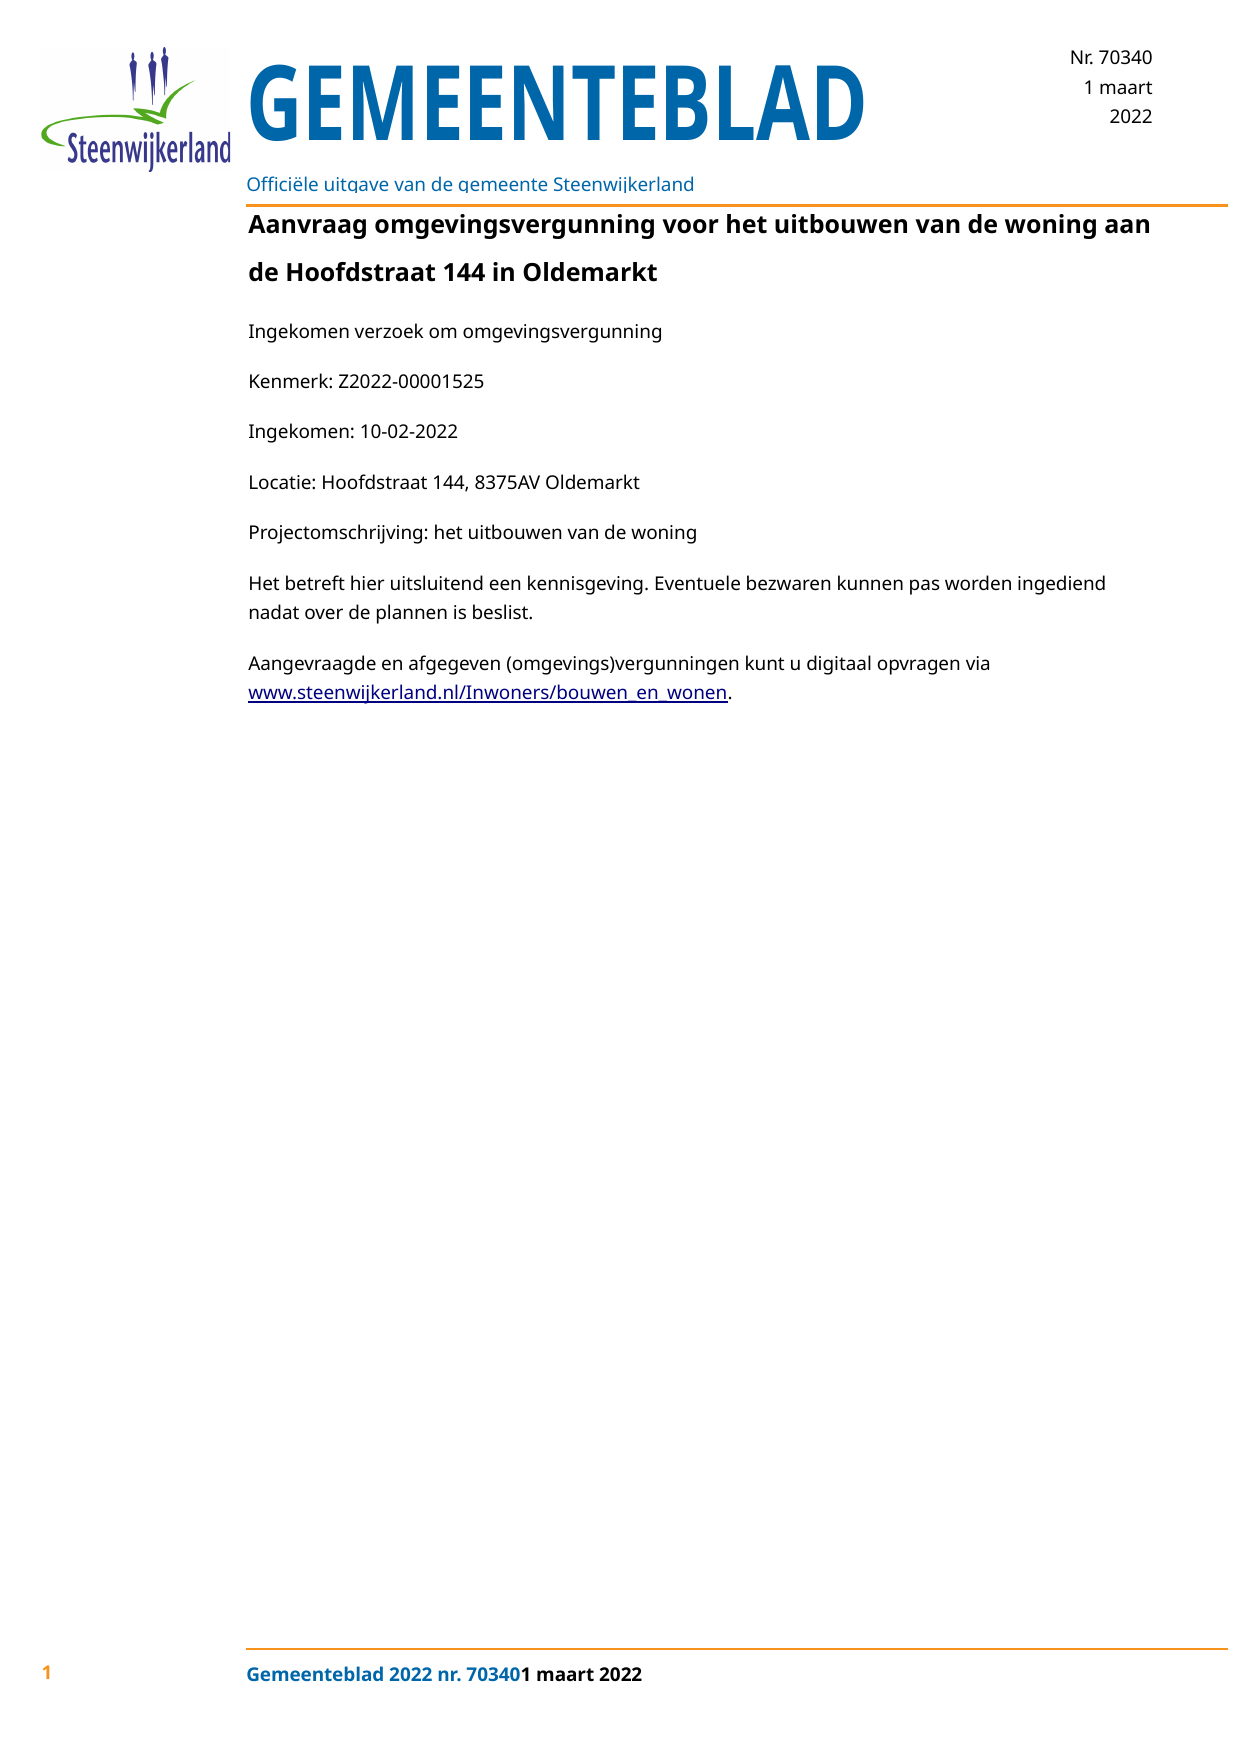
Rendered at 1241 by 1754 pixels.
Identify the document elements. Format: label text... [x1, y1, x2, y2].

text Projectomschrijving: het uitbouwen van de woning [248, 519, 1152, 545]
text Locatie: Hoofdstraat 144, 8375AV Oldemarkt [248, 469, 1152, 495]
text Kenmerk: Z2022-00001525 [248, 368, 1152, 394]
text Het betreft hier uitsluitend een kennisgeving. Eventuele bezwaren kunnen pas worden ingediend nadat over de plannen is beslist. [248, 570, 1152, 625]
text Ingekomen: 10-02-2022 [248, 419, 1152, 444]
text Aangevraagde en afgegeven (omgevings)vergunningen kunt u digitaal opvragen via www.steenwijkerland.nl/Inwoners/bouwen_en_wonen. [248, 650, 1152, 705]
picture [41, 47, 231, 172]
text Aanvraag omgevingsvergunning voor het uitbouwen van de woning aan de Hoofdstraat 144 in Oldemarkt [248, 207, 1152, 288]
text Ingekomen verzoek om omgevingsvergunning [248, 318, 1152, 344]
